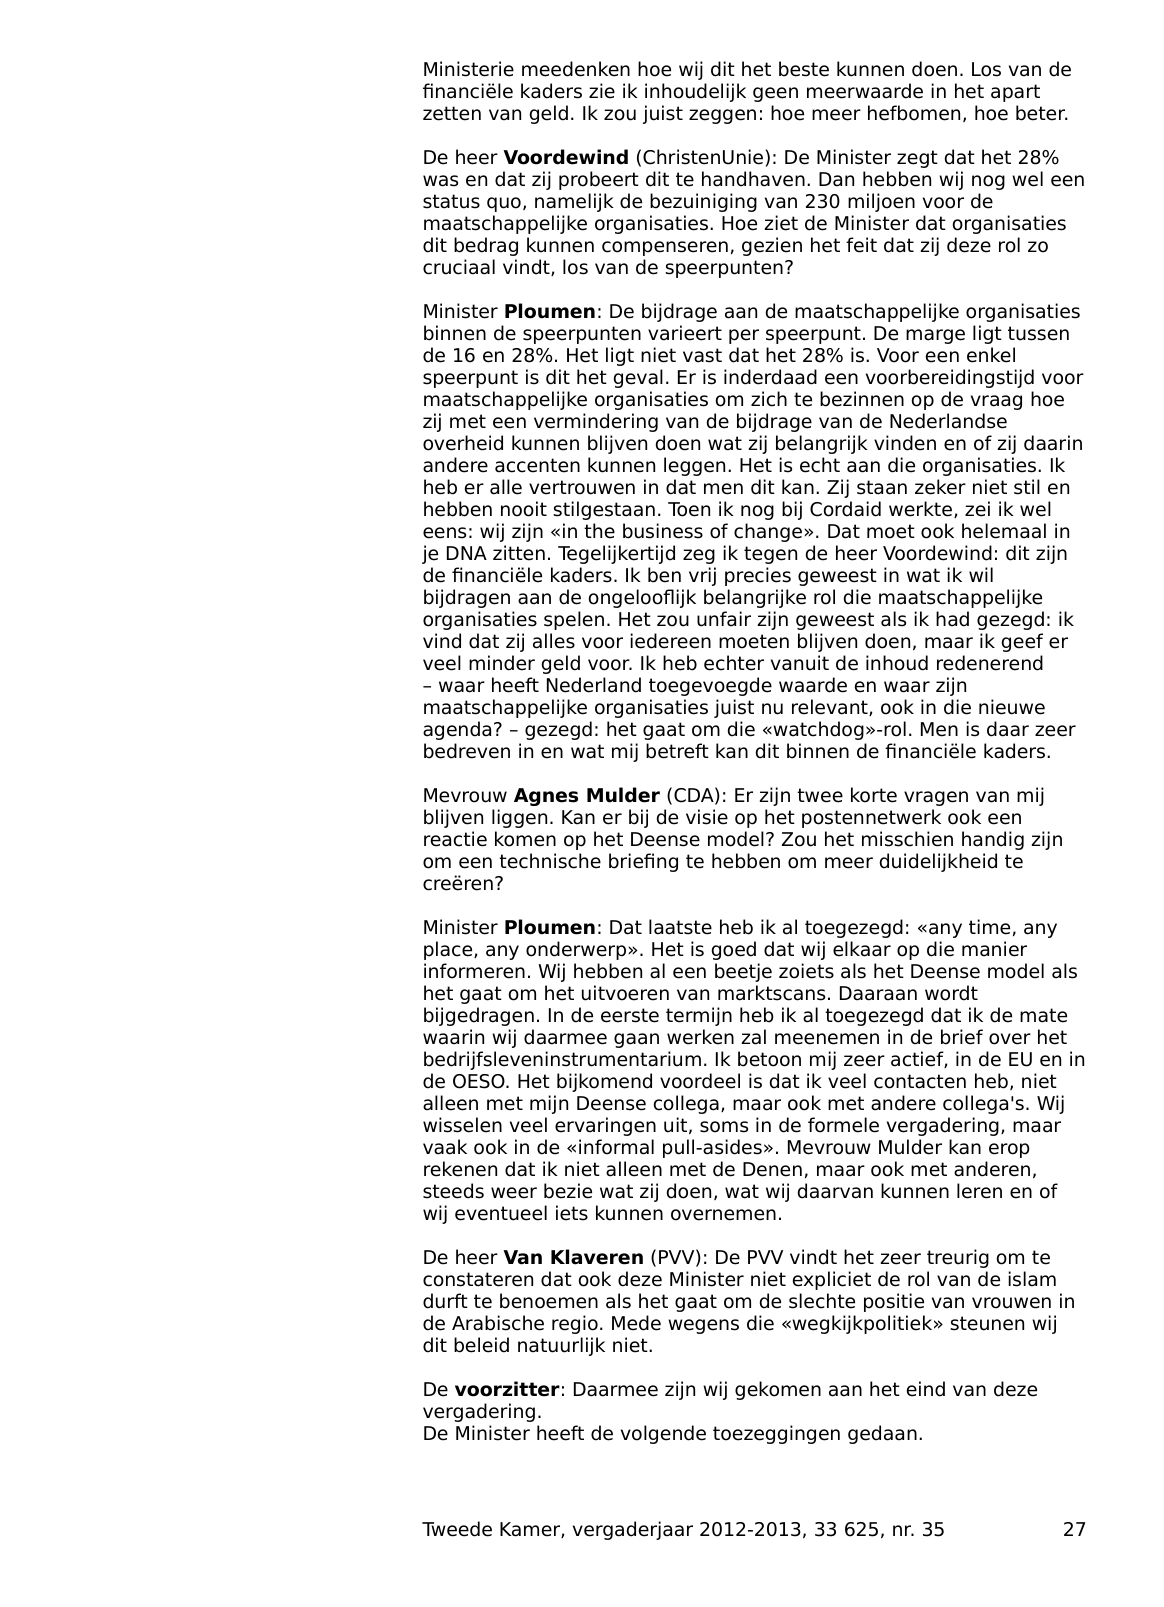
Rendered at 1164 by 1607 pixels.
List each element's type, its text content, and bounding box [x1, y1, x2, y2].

text Minister Ploumen: Dat laatste heb ik al toegezegd: «any time, any place, any onderwerp». Het is goed dat wij elkaar op die manier informeren. Wij hebben al een beetje zoiets als het Deense model als het gaat om het uitvoeren van marktscans. Daaraan wordt bijgedragen. In de eerste termijn heb ik al toegezegd dat ik de mate waarin wij daarmee gaan werken zal meenemen in de brief over het bedrijfsleveninstrumentarium. Ik betoon mij zeer actief, in de EU en in de OESO. Het bijkomend voordeel is dat ik veel contacten heb, niet alleen met mijn Deense collega, maar ook met andere collega's. Wij wisselen veel ervaringen uit, soms in de formele vergadering, maar vaak ook in de «informal pull-asides». Mevrouw Mulder kan erop rekenen dat ik niet alleen met de Denen, maar ook met anderen, steeds weer bezie wat zij doen, wat wij daarvan kunnen leren en of wij eventueel iets kunnen overnemen. [422, 917, 1087, 1225]
text De Minister heeft de volgende toezeggingen gedaan. [422, 1423, 1087, 1445]
text Ministerie meedenken hoe wij dit het beste kunnen doen. Los van de financiële kaders zie ik inhoudelijk geen meerwaarde in het apart zetten van geld. Ik zou juist zeggen: hoe meer hefbomen, hoe beter. [422, 59, 1087, 125]
text De heer Voordewind (ChristenUnie): De Minister zegt dat het 28% was en dat zij probeert dit te handhaven. Dan hebben wij nog wel een status quo, namelijk de bezuiniging van 230 miljoen voor de maatschappelijke organisaties. Hoe ziet de Minister dat organisaties dit bedrag kunnen compenseren, gezien het feit dat zij deze rol zo cruciaal vindt, los van de speerpunten? [422, 147, 1087, 279]
text Minister Ploumen: De bijdrage aan de maatschappelijke organisaties binnen de speerpunten varieert per speerpunt. De marge ligt tussen de 16 en 28%. Het ligt niet vast dat het 28% is. Voor een enkel speerpunt is dit het geval. Er is inderdaad een voorbereidingstijd voor maatschappelijke organisaties om zich te bezinnen op de vraag hoe zij met een vermindering van de bijdrage van de Nederlandse overheid kunnen blijven doen wat zij belangrijk vinden en of zij daarin andere accenten kunnen leggen. Het is echt aan die organisaties. Ik heb er alle vertrouwen in dat men dit kan. Zij staan zeker niet stil en hebben nooit stilgestaan. Toen ik nog bij Cordaid werkte, zei ik wel eens: wij zijn «in the business of change». Dat moet ook helemaal in je DNA zitten. Tegelijkertijd zeg ik tegen de heer Voordewind: dit zijn de financiële kaders. Ik ben vrij precies geweest in wat ik wil bijdragen aan de ongelooflijk belangrijke rol die maatschappelijke organisaties spelen. Het zou unfair zijn geweest als ik had gezegd: ik vind dat zij alles voor iedereen moeten blijven doen, maar ik geef er veel minder geld voor. Ik heb echter vanuit de inhoud redenerend – waar heeft Nederland toegevoegde waarde en waar zijn maatschappelijke organisaties juist nu relevant, ook in die nieuwe agenda? – gezegd: het gaat om die «watchdog»-rol. Men is daar zeer bedreven in en wat mij betreft kan dit binnen de financiële kaders. [422, 301, 1087, 763]
text Mevrouw Agnes Mulder (CDA): Er zijn twee korte vragen van mij blijven liggen. Kan er bij de visie op het postennetwerk ook een reactie komen op het Deense model? Zou het misschien handig zijn om een technische briefing te hebben om meer duidelijkheid te creëren? [422, 785, 1087, 895]
text De voorzitter: Daarmee zijn wij gekomen aan het eind van deze vergadering. [422, 1379, 1087, 1423]
text De heer Van Klaveren (PVV): De PVV vindt het zeer treurig om te constateren dat ook deze Minister niet expliciet de rol van de islam durft te benoemen als het gaat om de slechte positie van vrouwen in de Arabische regio. Mede wegens die «wegkijkpolitiek» steunen wij dit beleid natuurlijk niet. [422, 1247, 1087, 1357]
